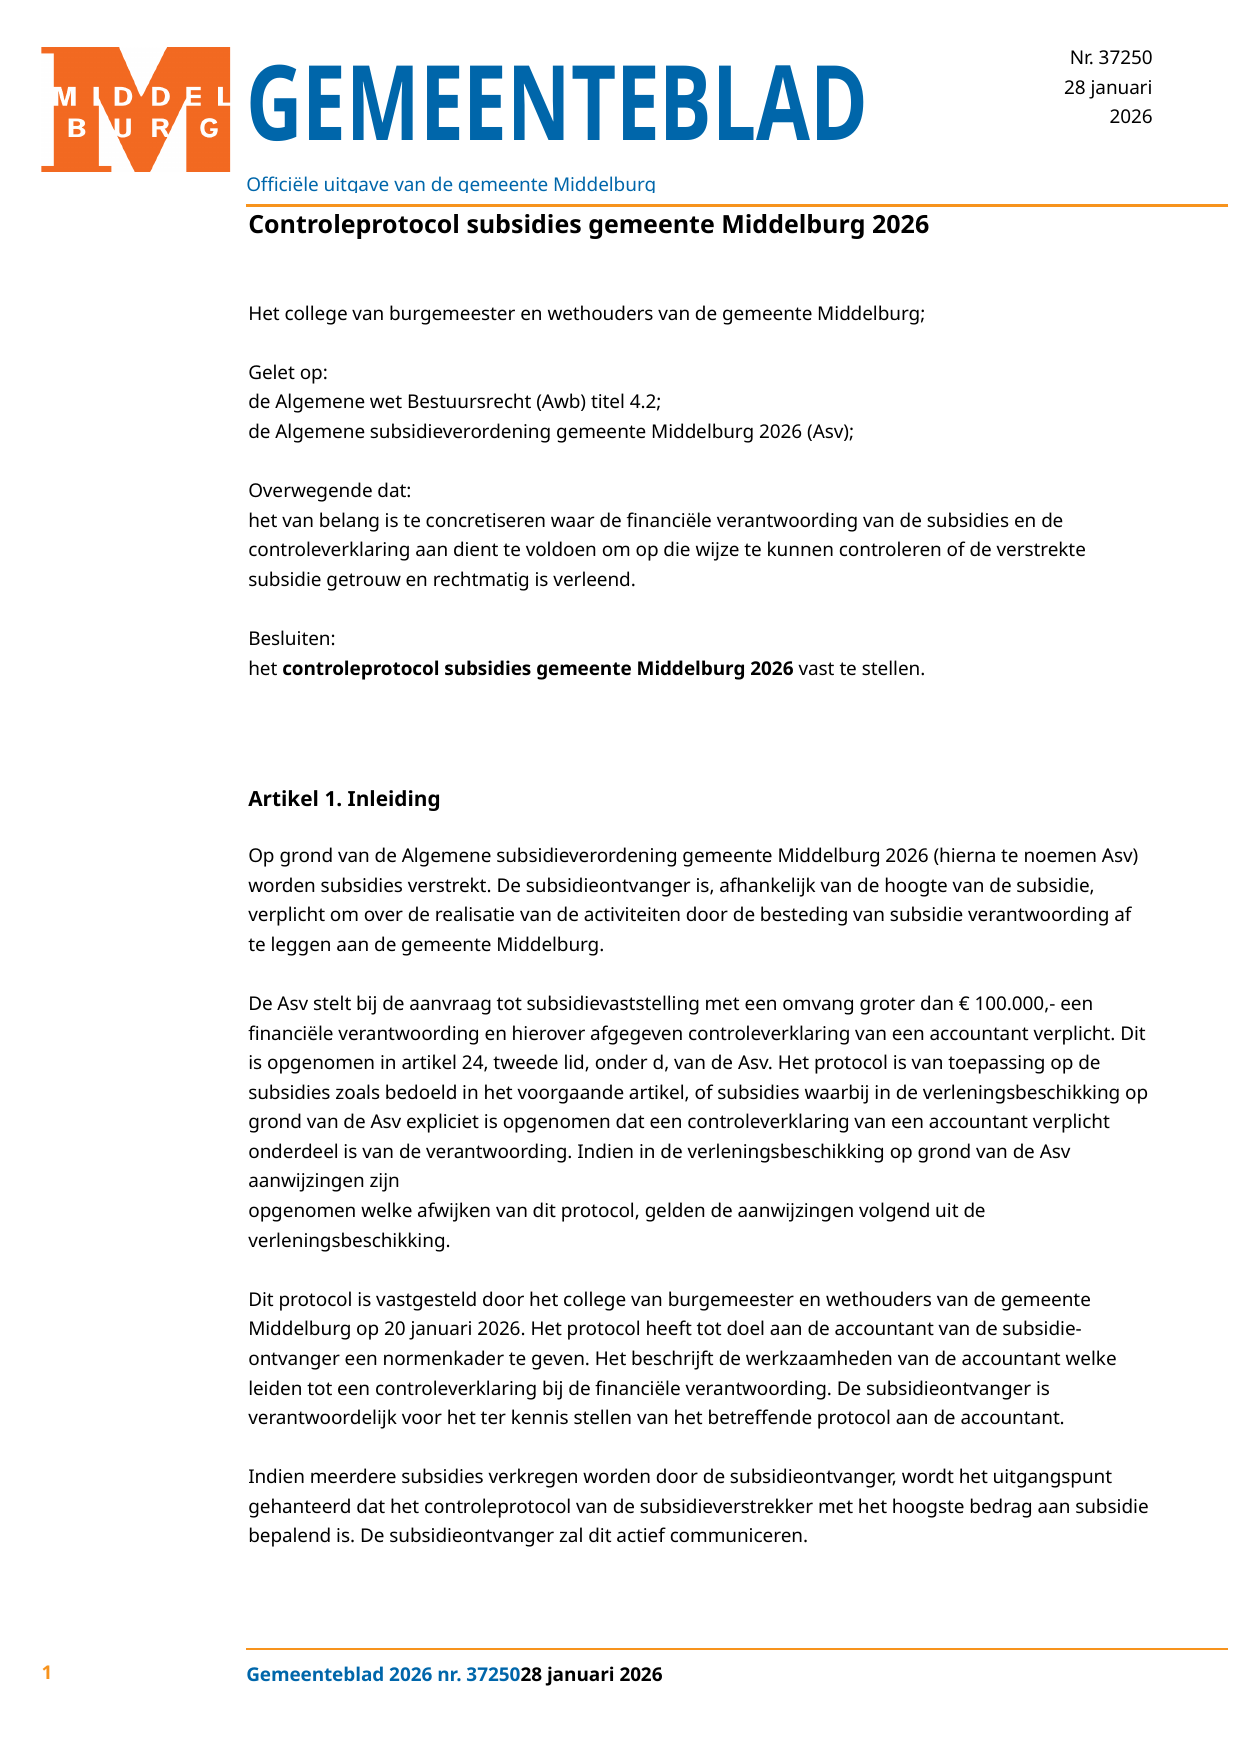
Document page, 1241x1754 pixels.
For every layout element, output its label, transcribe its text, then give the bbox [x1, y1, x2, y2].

text Indien meerdere subsidies verkregen worden door de subsidieontvanger, wordt het uitgangspunt gehanteerd dat het controleprotocol van de subsidieverstrekker met het hoogste bedrag aan subsidie bepalend is. De subsidieontvanger zal dit actief communiceren. [248, 1463, 1152, 1548]
picture [41, 47, 231, 172]
text opgenomen welke afwijken van dit protocol, gelden de aanwijzingen volgend uit de verleningsbeschikking. [248, 1197, 1152, 1252]
text de Algemene subsidieverordening gemeente Middelburg 2026 (Asv); [248, 418, 1152, 444]
text Op grond van de Algemene subsidieverordening gemeente Middelburg 2026 (hierna te noemen Asv) worden subsidies verstrekt. De subsidieontvanger is, afhankelijk van de hoogte van de subsidie, verplicht om over de realisatie van de activiteiten door de besteding van subsidie verantwoording af te leggen aan de gemeente Middelburg. [248, 842, 1152, 957]
text het controleprotocol subsidies gemeente Middelburg 2026 vast te stellen. [248, 655, 1152, 681]
text De Asv stelt bij de aanvraag tot subsidievaststelling met een omvang groter dan € 100.000,- een financiële verantwoording en hierover afgegeven controleverklaring van een accountant verplicht. Dit is opgenomen in artikel 24, tweede lid, onder d, van de Asv. Het protocol is van toepassing op de subsidies zoals bedoeld in het voorgaande artikel, of subsidies waarbij in de verleningsbeschikking op grond van de Asv expliciet is opgenomen dat een controleverklaring van een accountant verplicht onderdeel is van de verantwoording. Indien in de verleningsbeschikking op grond van de Asv aanwijzingen zijn [248, 990, 1152, 1193]
text het van belang is te concretiseren waar de financiële verantwoording van de subsidies en de controleverklaring aan dient te voldoen om op die wijze te kunnen controleren of de verstrekte subsidie getrouw en rechtmatig is verleend. [248, 507, 1152, 592]
text Artikel 1. Inleiding [248, 784, 1152, 813]
text Dit protocol is vastgesteld door het college van burgemeester en wethouders van de gemeente Middelburg op 20 januari 2026. Het protocol heeft tot doel aan de accountant van de subsidie-ontvanger een normenkader te geven. Het beschrijft de werkzaamheden van de accountant welke leiden tot een controleverklaring bij de financiële verantwoording. De subsidieontvanger is verantwoordelijk voor het ter kennis stellen van het betreffende protocol aan de accountant. [248, 1286, 1152, 1430]
text Besluiten: [248, 625, 1152, 651]
text de Algemene wet Bestuursrecht (Awb) titel 4.2; [248, 389, 1152, 414]
text Overwegende dat: [248, 477, 1152, 503]
text Gelet op: [248, 359, 1152, 385]
text Controleprotocol subsidies gemeente Middelburg 2026 [248, 207, 1152, 241]
text Het college van burgemeester en wethouders van de gemeente Middelburg; [248, 300, 1152, 326]
